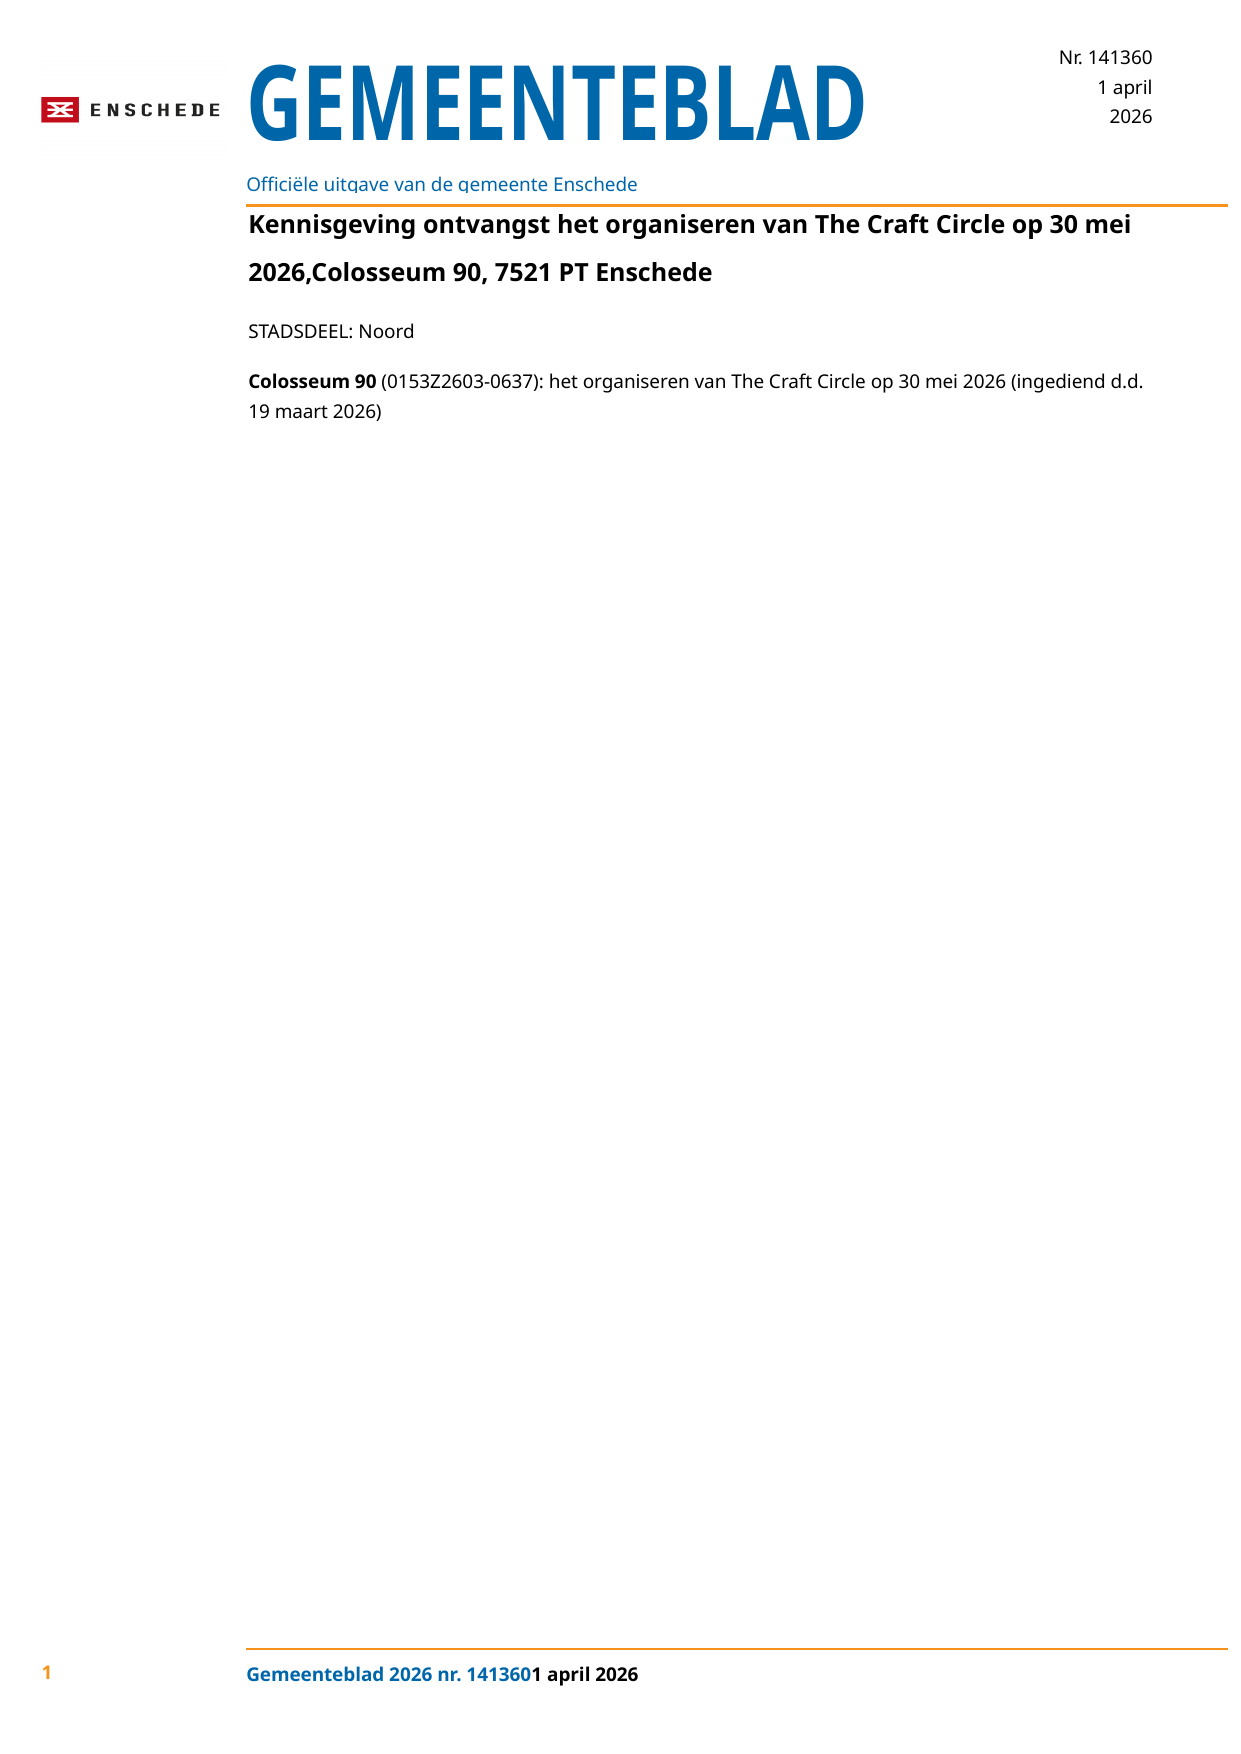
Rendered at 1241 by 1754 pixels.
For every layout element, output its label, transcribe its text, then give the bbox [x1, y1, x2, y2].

text Colosseum 90 (0153Z2603-0637): het organiseren van The Craft Circle op 30 mei 2026 (ingediend d.d. 19 maart 2026) [248, 368, 1152, 424]
text Kennisgeving ontvangst het organiseren van The Craft Circle op 30 mei 2026,Colosseum 90, 7521 PT Enschede [248, 207, 1152, 288]
picture [41, 47, 231, 172]
text STADSDEEL: Noord [248, 318, 1152, 344]
